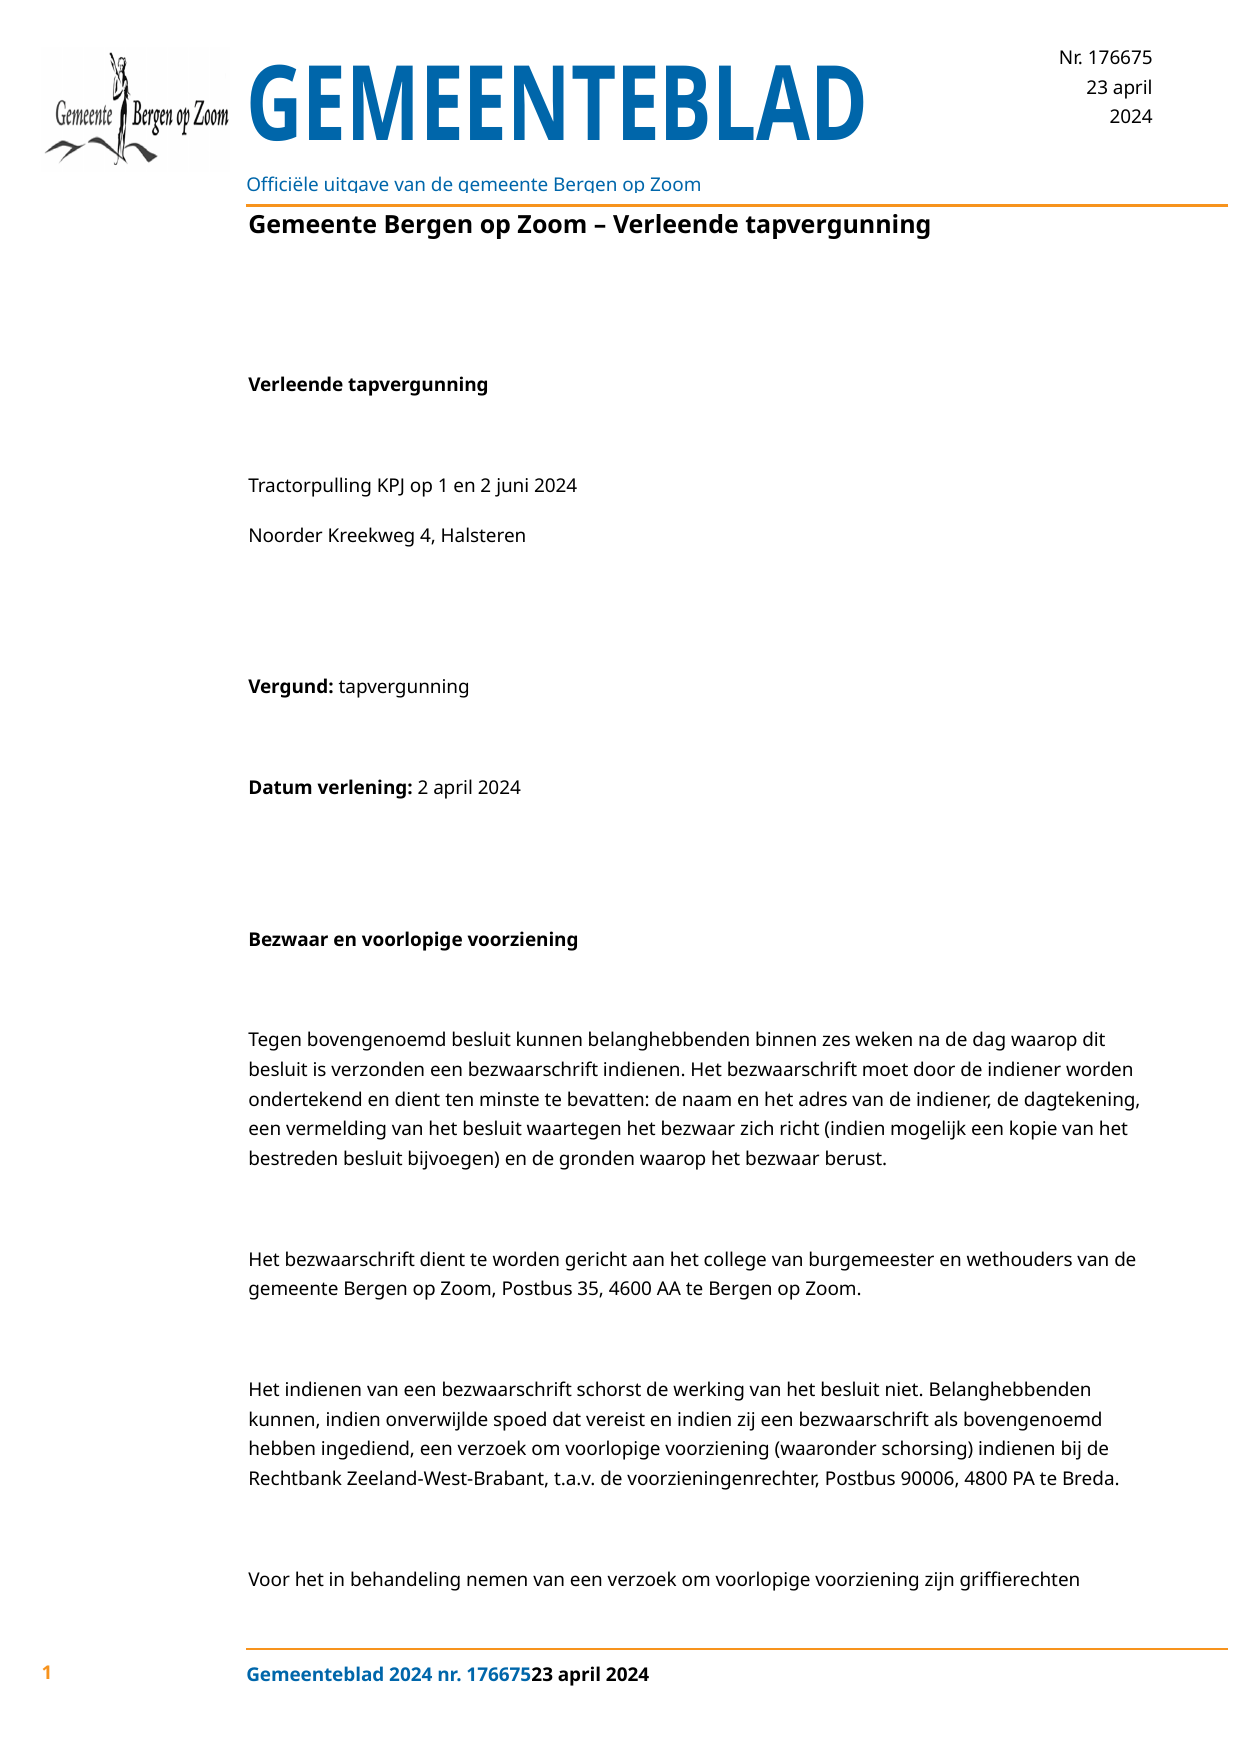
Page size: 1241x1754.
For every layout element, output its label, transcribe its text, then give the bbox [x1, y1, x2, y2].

text Vergund: tapvergunning [248, 674, 1152, 699]
text Bezwaar en voorlopige voorziening [248, 926, 1152, 951]
text Verleende tapvergunning [248, 371, 1152, 397]
text Datum verlening: 2 april 2024 [248, 774, 1152, 800]
picture [41, 47, 231, 172]
text Het bezwaarschrift dient te worden gericht aan het college van burgemeester en wethouders van de gemeente Bergen op Zoom, Postbus 35, 4600 AA te Bergen op Zoom. [248, 1246, 1152, 1301]
text Tractorpulling KPJ op 1 en 2 juni 2024 [248, 472, 1152, 498]
text Voor het in behandeling nemen van een verzoek om voorlopige voorziening zijn griffierechten [248, 1566, 1152, 1591]
text Noorder Kreekweg 4, Halsteren [248, 522, 1152, 548]
text Gemeente Bergen op Zoom – Verleende tapvergunning [248, 207, 1152, 241]
text Het indienen van een bezwaarschrift schorst de werking van het besluit niet. Belanghebbenden kunnen, indien onverwijlde spoed dat vereist en indien zij een bezwaarschrift als bovengenoemd hebben ingediend, een verzoek om voorlopige voorziening (waaronder schorsing) indienen bij de Rechtbank Zeeland-West-Brabant, t.a.v. de voorzieningenrechter, Postbus 90006, 4800 PA te Breda. [248, 1376, 1152, 1491]
text Tegen bovengenoemd besluit kunnen belanghebbenden binnen zes weken na de dag waarop dit besluit is verzonden een bezwaarschrift indienen. Het bezwaarschrift moet door de indiener worden ondertekend en dient ten minste te bevatten: de naam en het adres van de indiener, de dagtekening, een vermelding van het besluit waartegen het bezwaar zich richt (indien mogelijk een kopie van het bestreden besluit bijvoegen) en de gronden waarop het bezwaar berust. [248, 1027, 1152, 1171]
